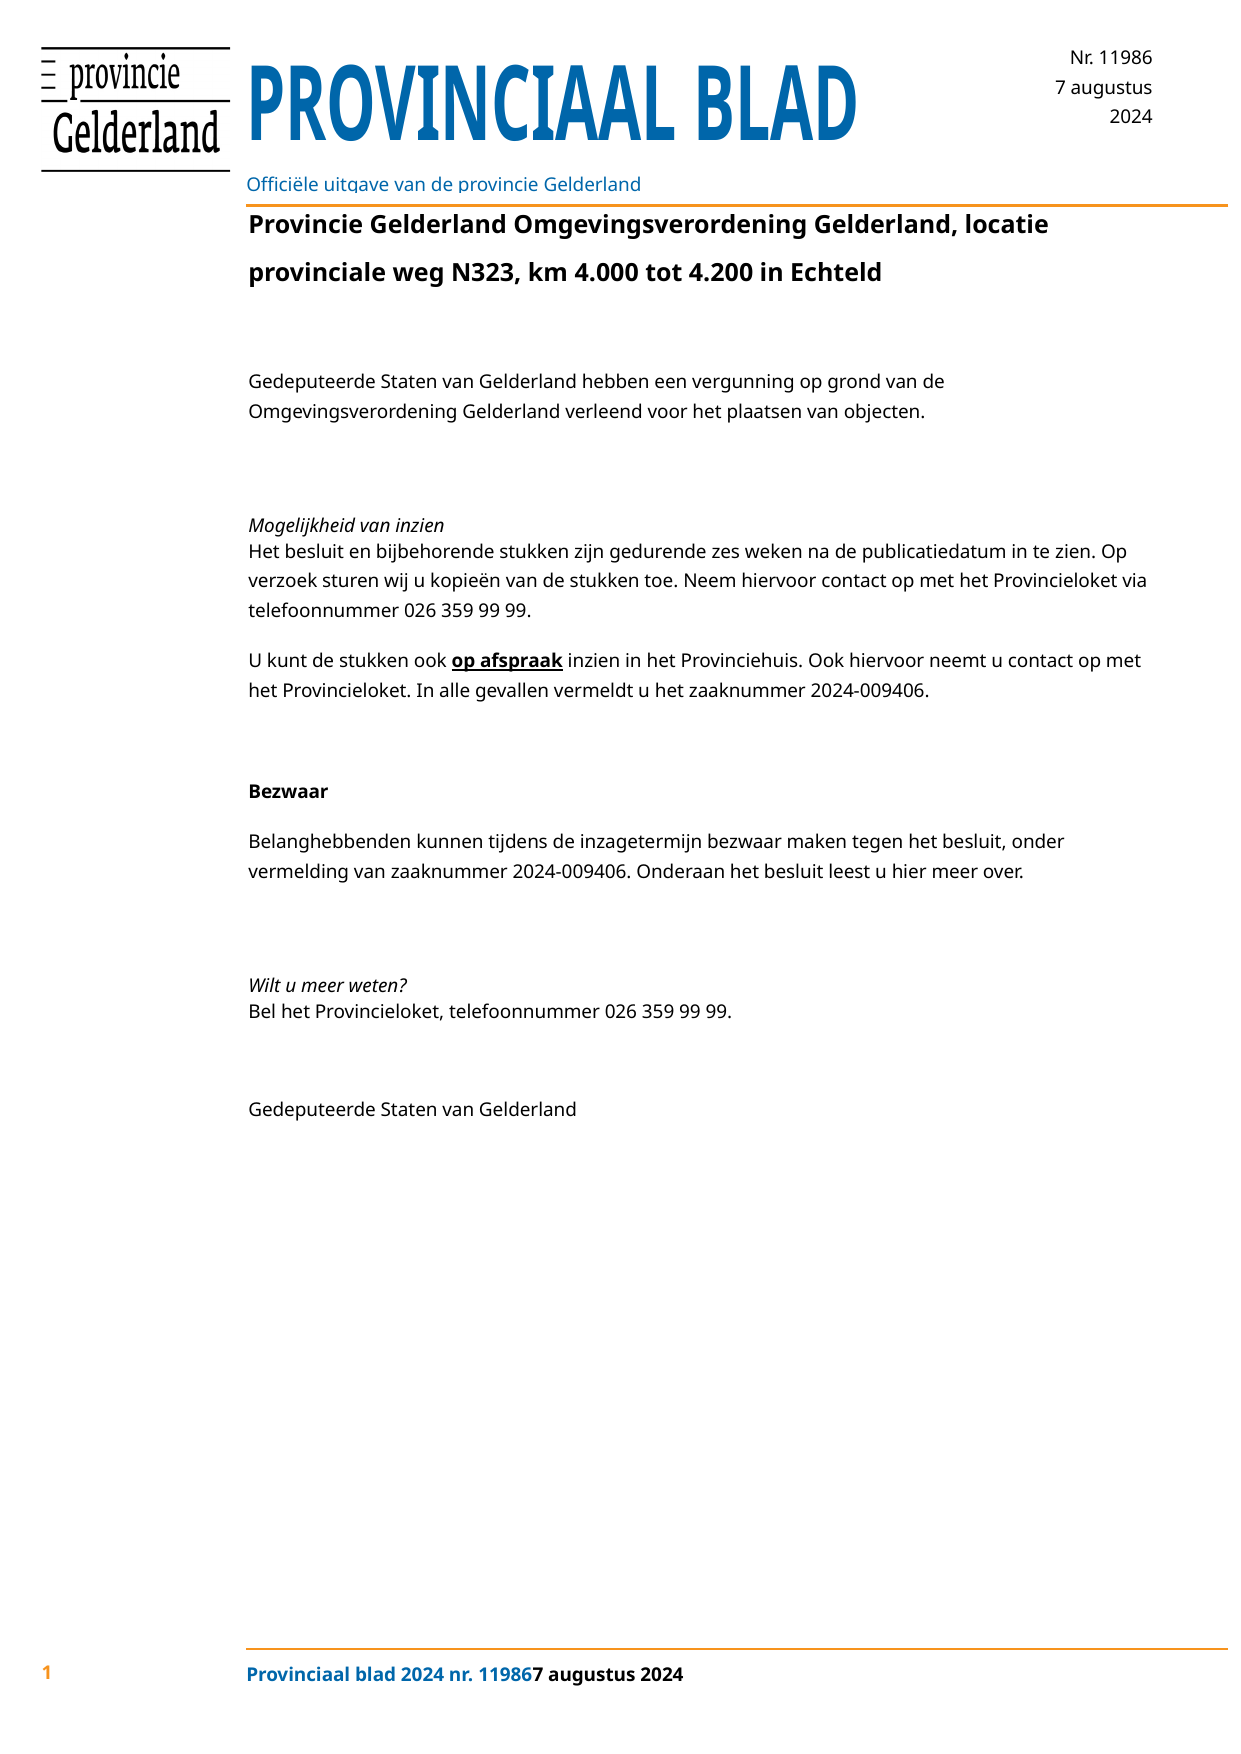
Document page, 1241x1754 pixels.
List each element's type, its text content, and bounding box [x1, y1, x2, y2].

text Mogelijkheid van inzien [248, 512, 1152, 538]
text Wilt u meer weten? [248, 972, 1152, 998]
picture [41, 47, 231, 172]
text Gedeputeerde Staten van Gelderland hebben een vergunning op grond van de Omgevingsverordening Gelderland verleend voor het plaatsen van objecten. [248, 368, 1152, 424]
text Bezwaar [248, 778, 1152, 804]
text Belanghebbenden kunnen tijdens de inzagetermijn bezwaar maken tegen het besluit, onder vermelding van zaaknummer 2024-009406. Onderaan het besluit leest u hier meer over. [248, 828, 1152, 884]
text Het besluit en bijbehorende stukken zijn gedurende zes weken na de publicatiedatum in te zien. Op verzoek sturen wij u kopieën van de stukken toe. Neem hiervoor contact op met het Provincieloket via telefoonnummer 026 359 99 99. [248, 538, 1152, 623]
text Provincie Gelderland Omgevingsverordening Gelderland, locatie provinciale weg N323, km 4.000 tot 4.200 in Echteld [248, 207, 1152, 288]
text Bel het Provincieloket, telefoonnummer 026 359 99 99. [248, 998, 1152, 1024]
text U kunt de stukken ook op afspraak inzien in het Provinciehuis. Ook hiervoor neemt u contact op met het Provincieloket. In alle gevallen vermeldt u het zaaknummer 2024-009406. [248, 648, 1152, 703]
text Gedeputeerde Staten van Gelderland [248, 1096, 1152, 1122]
